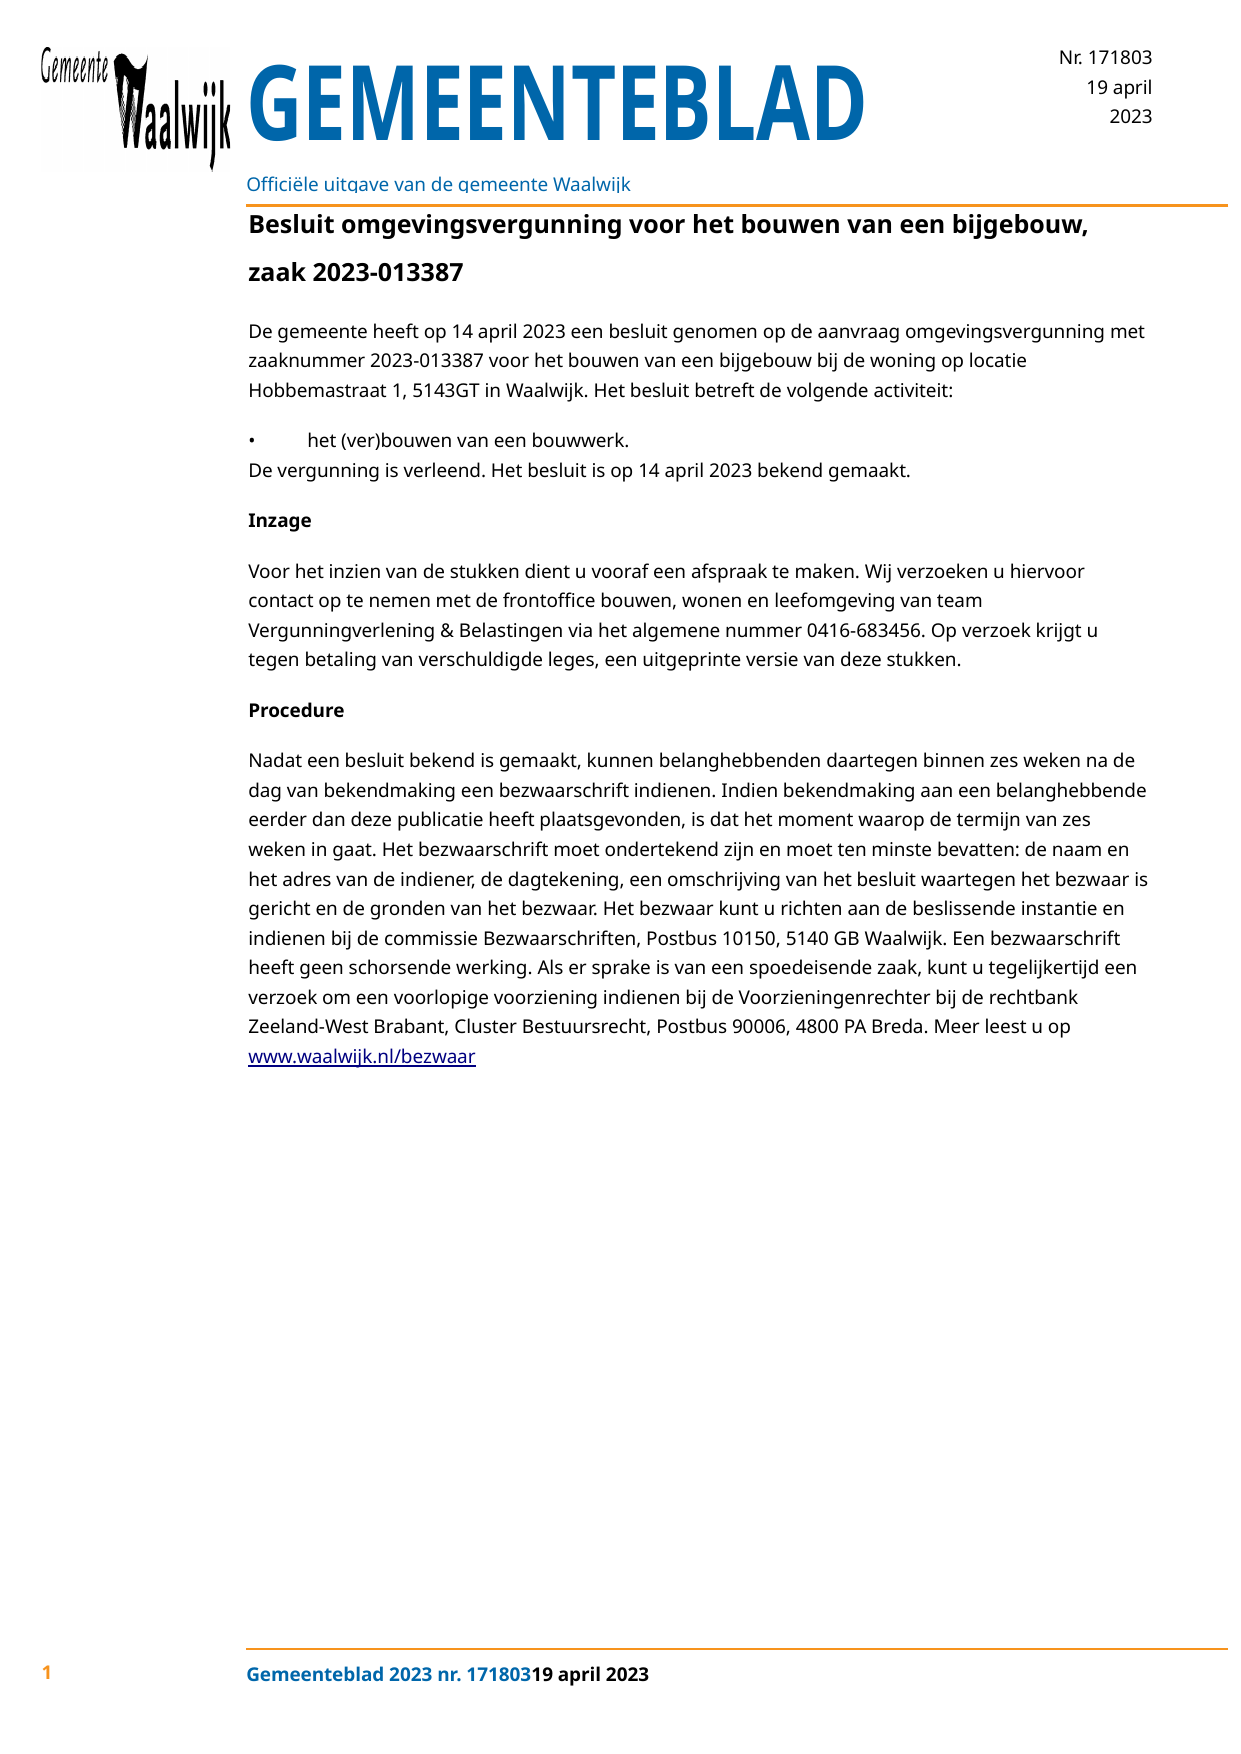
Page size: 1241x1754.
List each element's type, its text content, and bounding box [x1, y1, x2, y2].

text De gemeente heeft op 14 april 2023 een besluit genomen op de aanvraag omgevingsvergunning met zaaknummer 2023-013387 voor het bouwen van een bijgebouw bij de woning op locatie Hobbemastraat 1, 5143GT in Waalwijk. Het besluit betreft de volgende activiteit: [248, 318, 1152, 403]
text Voor het inzien van de stukken dient u vooraf een afspraak te maken. Wij verzoeken u hiervoor contact op te nemen met de frontoffice bouwen, wonen en leefomgeving van team Vergunningverlening & Belastingen via het algemene nummer 0416-683456. Op verzoek krijgt u tegen betaling van verschuldigde leges, een uitgeprinte versie van deze stukken. [248, 558, 1152, 672]
text De vergunning is verleend. Het besluit is op 14 april 2023 bekend gemaakt. [248, 457, 1152, 483]
text Nadat een besluit bekend is gemaakt, kunnen belanghebbenden daartegen binnen zes weken na de dag van bekendmaking een bezwaarschrift indienen. Indien bekendmaking aan een belanghebbende eerder dan deze publicatie heeft plaatsgevonden, is dat het moment waarop de termijn van zes weken in gaat. Het bezwaarschrift moet ondertekend zijn en moet ten minste bevatten: de naam en het adres van de indiener, de dagtekening, een omschrijving van het besluit waartegen het bezwaar is gericht en de gronden van het bezwaar. Het bezwaar kunt u richten aan de beslissende instantie en indienen bij de commissie Bezwaarschriften, Postbus 10150, 5140 GB Waalwijk. Een bezwaarschrift heeft geen schorsende werking. Als er sprake is van een spoedeisende zaak, kunt u tegelijkertijd een verzoek om een voorlopige voorziening indienen bij de Voorzieningenrechter bij de rechtbank Zeeland-West Brabant, Cluster Bestuursrecht, Postbus 90006, 4800 PA Breda. Meer leest u op www.waalwijk.nl/bezwaar [248, 747, 1152, 1069]
picture [41, 47, 231, 172]
text Inzage [248, 507, 1152, 533]
text Besluit omgevingsvergunning voor het bouwen van een bijgebouw, zaak 2023-013387 [248, 207, 1152, 288]
list het (ver)bouwen van een bouwwerk. [248, 427, 1152, 453]
text Procedure [248, 697, 1152, 723]
